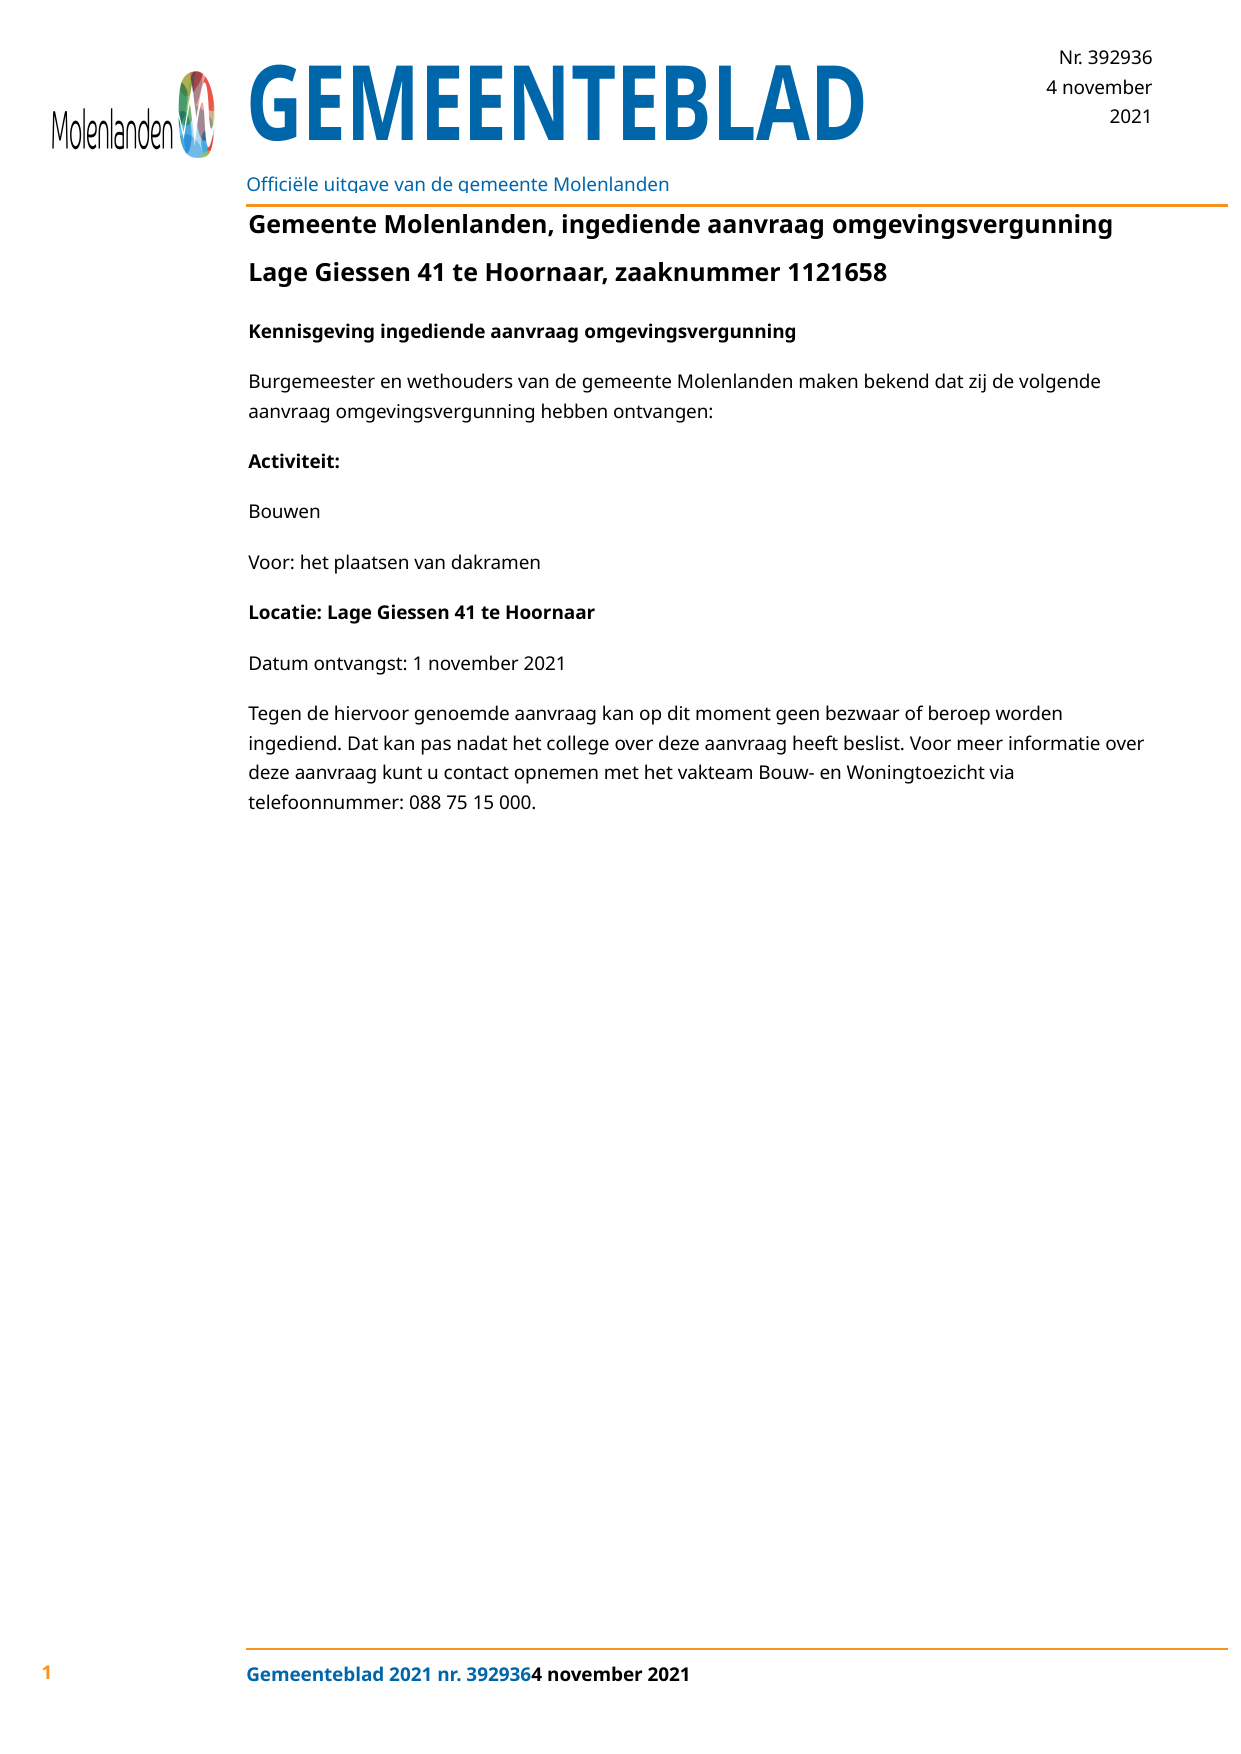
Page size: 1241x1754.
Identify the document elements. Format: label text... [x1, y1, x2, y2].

text Voor: het plaatsen van dakramen [248, 549, 1152, 575]
picture [41, 47, 231, 172]
text Locatie: Lage Giessen 41 te Hoornaar [248, 599, 1152, 625]
text Activiteit: [248, 448, 1152, 474]
text Bouwen [248, 499, 1152, 524]
text Kennisgeving ingediende aanvraag omgevingsvergunning [248, 318, 1152, 344]
text Datum ontvangst: 1 november 2021 [248, 650, 1152, 676]
text Gemeente Molenlanden, ingediende aanvraag omgevingsvergunning Lage Giessen 41 te Hoornaar, zaaknummer 1121658 [248, 207, 1152, 288]
text Tegen de hiervoor genoemde aanvraag kan op dit moment geen bezwaar of beroep worden ingediend. Dat kan pas nadat het college over deze aanvraag heeft beslist. Voor meer informatie over deze aanvraag kunt u contact opnemen met het vakteam Bouw- en Woningtoezicht via telefoonnummer: 088 75 15 000. [248, 700, 1152, 815]
text Burgemeester en wethouders van de gemeente Molenlanden maken bekend dat zij de volgende aanvraag omgevingsvergunning hebben ontvangen: [248, 368, 1152, 424]
